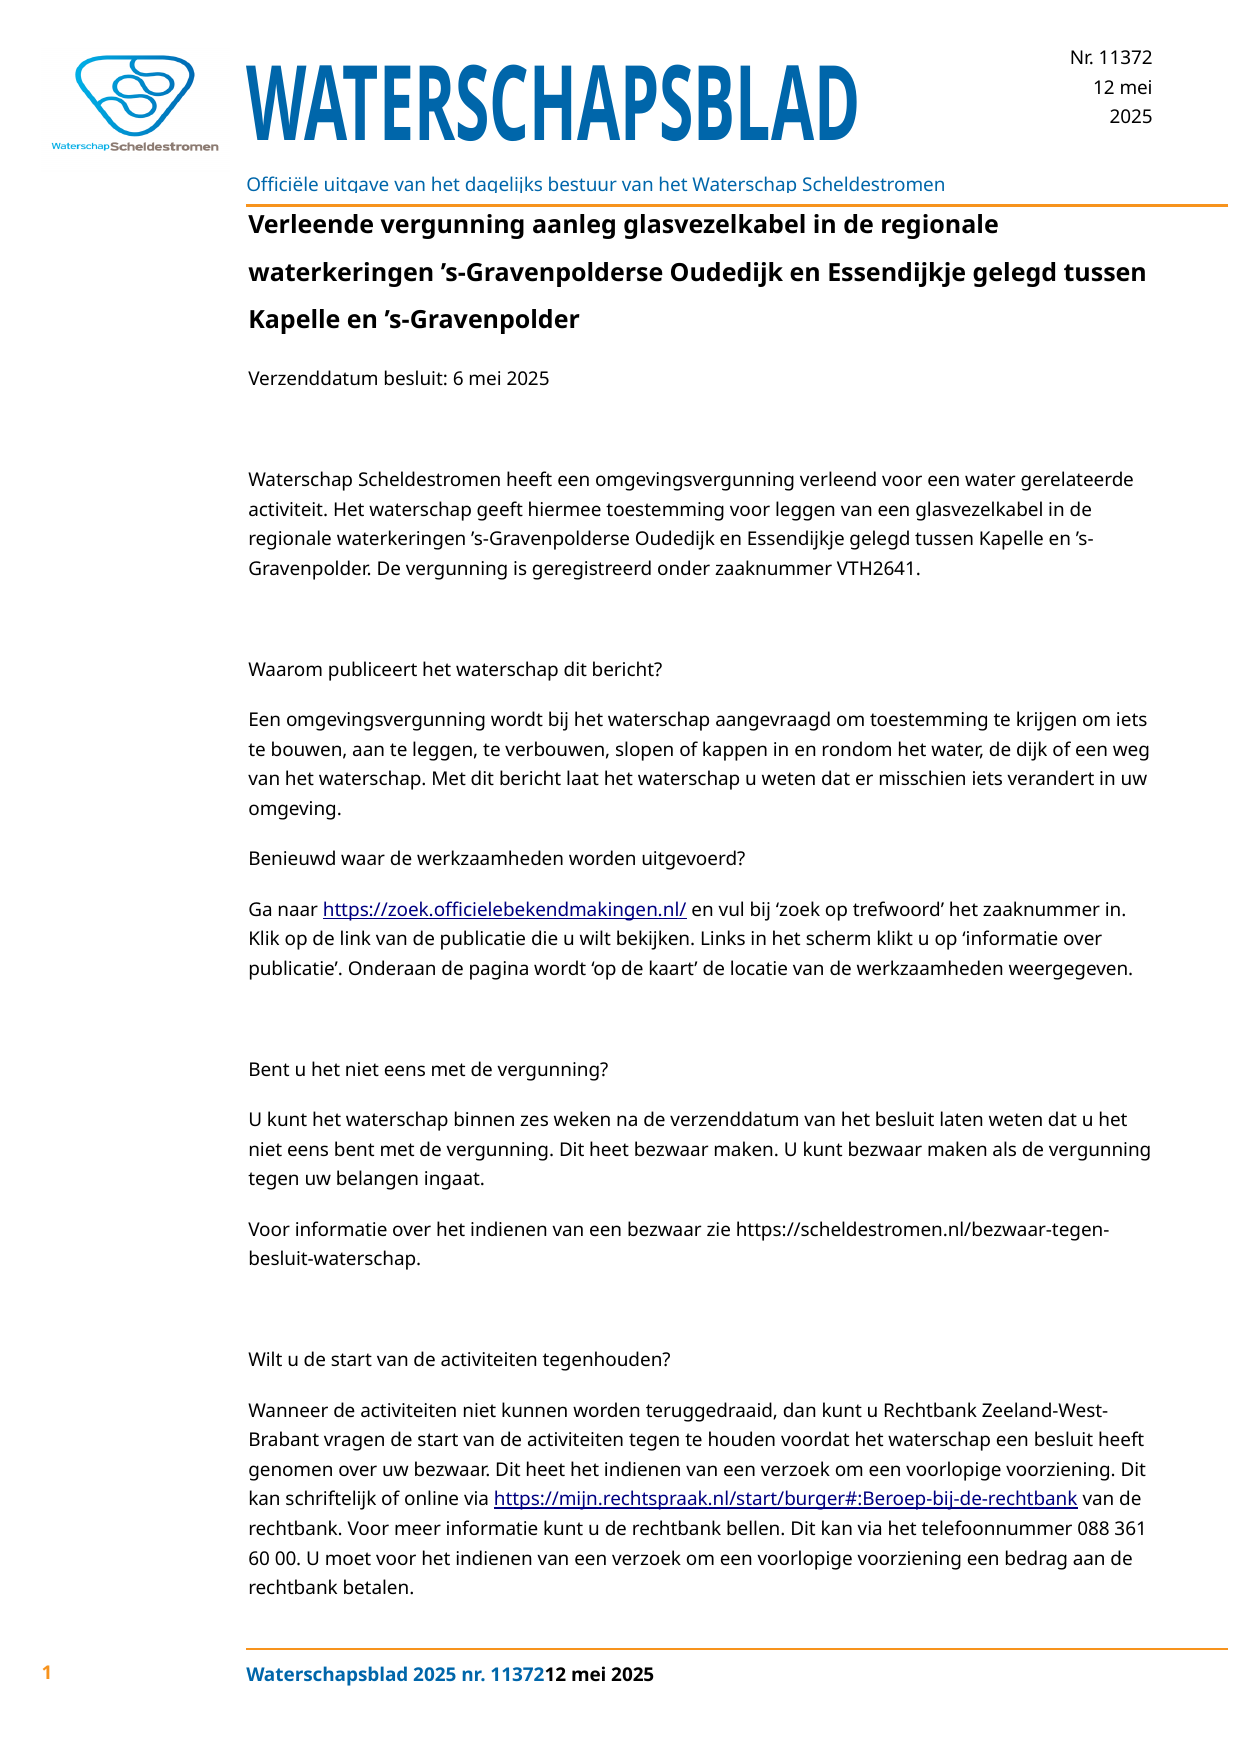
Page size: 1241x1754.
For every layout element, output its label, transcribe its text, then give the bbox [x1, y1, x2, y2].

picture [41, 47, 231, 172]
text Waarom publiceert het waterschap dit bericht? [248, 656, 1152, 682]
text Voor informatie over het indienen van een bezwaar zie https://scheldestromen.nl/bezwaar-tegen-besluit-waterschap. [248, 1216, 1152, 1271]
text Bent u het niet eens met de vergunning? [248, 1056, 1152, 1082]
text Verleende vergunning aanleg glasvezelkabel in de regionale waterkeringen ’s-Gravenpolderse Oudedijk en Essendijkje gelegd tussen Kapelle en ’s-Gravenpolder [248, 207, 1152, 336]
text Verzenddatum besluit: 6 mei 2025 [248, 366, 1152, 391]
text U kunt het waterschap binnen zes weken na de verzenddatum van het besluit laten weten dat u het niet eens bent met de vergunning. Dit heet bezwaar maken. U kunt bezwaar maken als de vergunning tegen uw belangen ingaat. [248, 1106, 1152, 1191]
text Benieuwd waar de werkzaamheden worden uitgevoerd? [248, 846, 1152, 871]
text Wilt u de start van de activiteiten tegenhouden? [248, 1346, 1152, 1372]
text Een omgevingsvergunning wordt bij het waterschap aangevraagd om toestemming te krijgen om iets te bouwen, aan te leggen, te verbouwen, slopen of kappen in en rondom het water, de dijk of een weg van het waterschap. Met dit bericht laat het waterschap u weten dat er misschien iets verandert in uw omgeving. [248, 706, 1152, 821]
text Ga naar https://zoek.officielebekendmakingen.nl/ en vul bij ‘zoek op trefwoord’ het zaaknummer in. Klik op de link van de publicatie die u wilt bekijken. Links in het scherm klikt u op ‘informatie over publicatie’. Onderaan de pagina wordt ‘op de kaart’ de locatie van de werkzaamheden weergegeven. [248, 896, 1152, 981]
text Wanneer de activiteiten niet kunnen worden teruggedraaid, dan kunt u Rechtbank Zeeland-West-Brabant vragen de start van de activiteiten tegen te houden voordat het waterschap een besluit heeft genomen over uw bezwaar. Dit heet het indienen van een verzoek om een voorlopige voorziening. Dit kan schriftelijk of online via https://mijn.rechtspraak.nl/start/burger#:Beroep-bij-de-rechtbank van de rechtbank. Voor meer informatie kunt u de rechtbank bellen. Dit kan via het telefoonnummer 088 361 60 00. U moet voor het indienen van een verzoek om een voorlopige voorziening een bedrag aan de rechtbank betalen. [248, 1397, 1152, 1600]
text Waterschap Scheldestromen heeft een omgevingsvergunning verleend voor een water gerelateerde activiteit. Het waterschap geeft hiermee toestemming voor leggen van een glasvezelkabel in de regionale waterkeringen ’s-Gravenpolderse Oudedijk en Essendijkje gelegd tussen Kapelle en ’s-Gravenpolder. De vergunning is geregistreerd onder zaaknummer VTH2641. [248, 466, 1152, 581]
